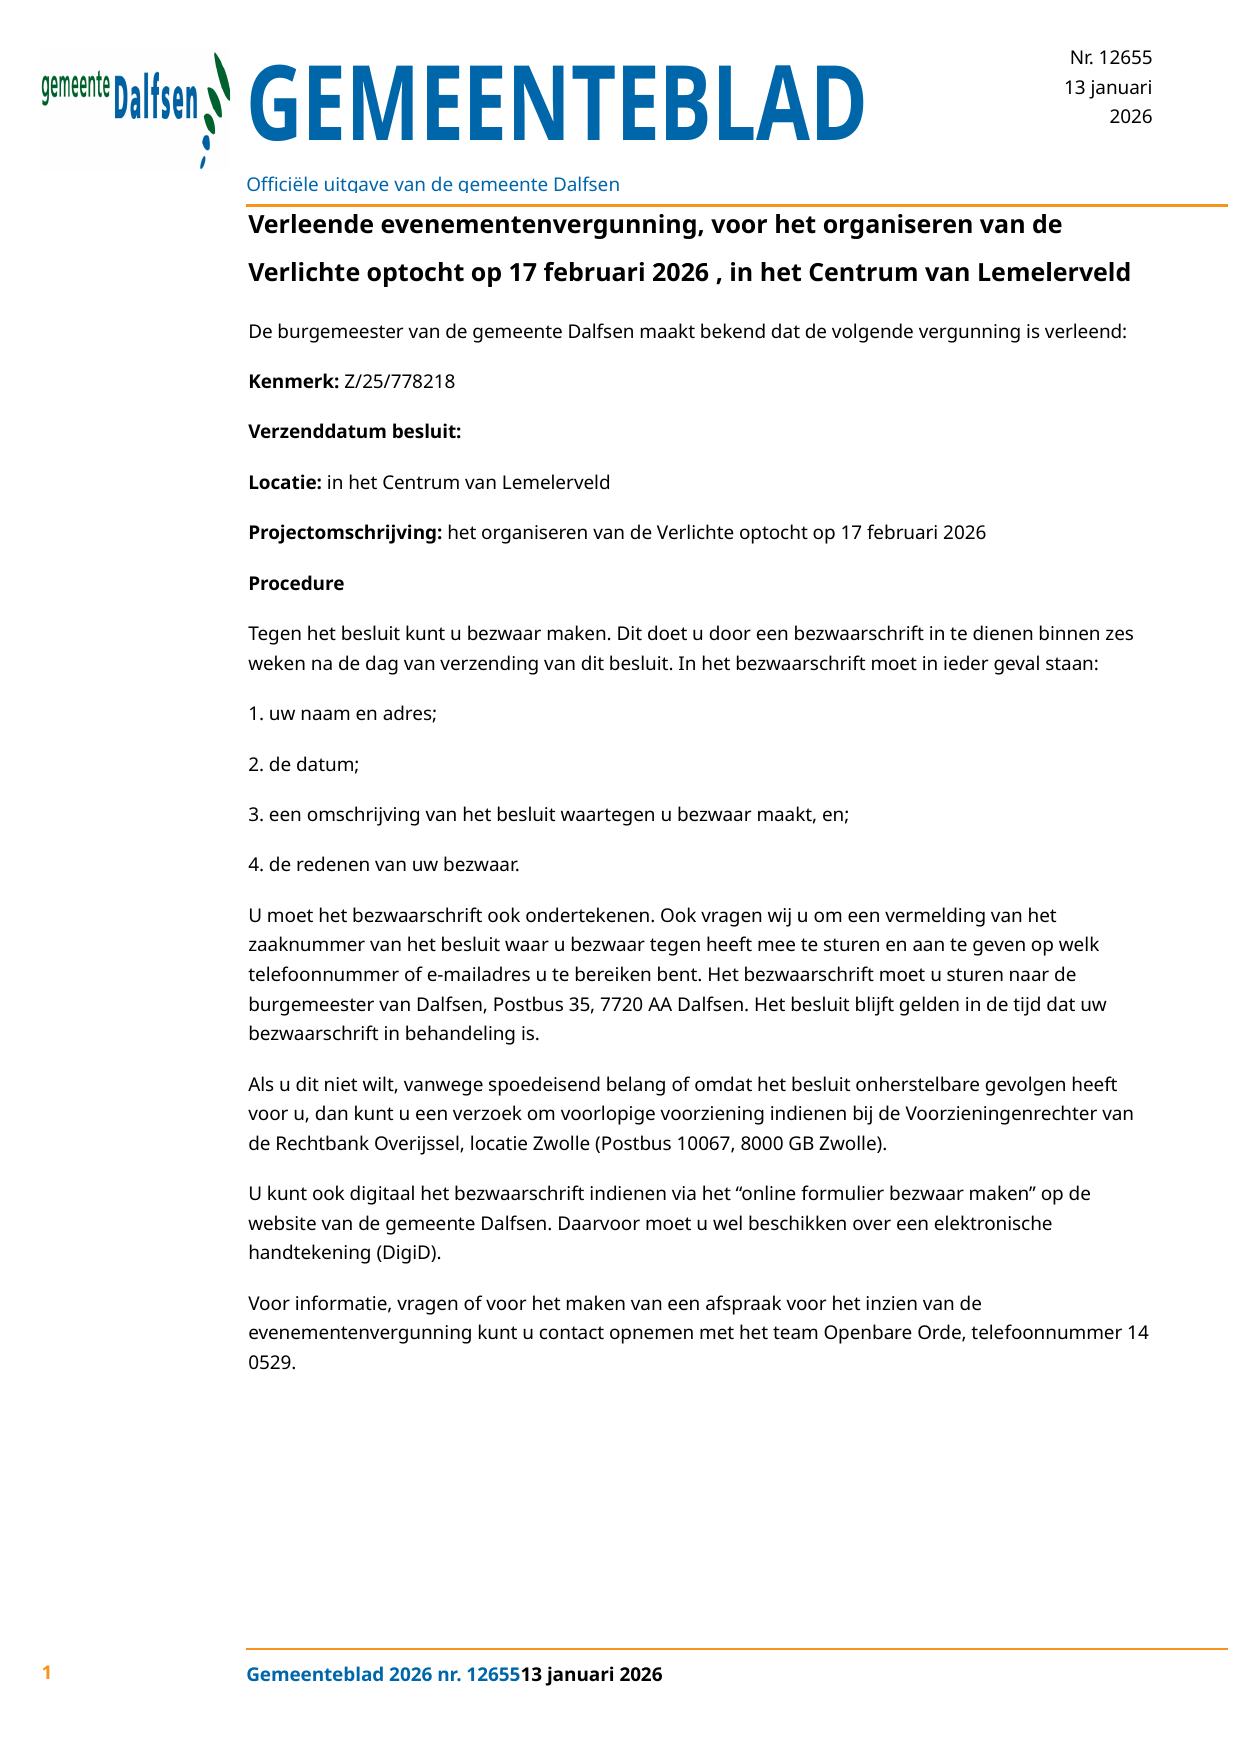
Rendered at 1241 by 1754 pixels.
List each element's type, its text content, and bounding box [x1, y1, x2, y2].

text Voor informatie, vragen of voor het maken van een afspraak voor het inzien van de evenementenvergunning kunt u contact opnemen met het team Openbare Orde, telefoonnummer 14 0529. [248, 1290, 1152, 1375]
text 3. een omschrijving van het besluit waartegen u bezwaar maakt, en; [248, 801, 1152, 827]
text Tegen het besluit kunt u bezwaar maken. Dit doet u door een bezwaarschrift in te dienen binnen zes weken na de dag van verzending van dit besluit. In het bezwaarschrift moet in ieder geval staan: [248, 620, 1152, 676]
text 1. uw naam en adres; [248, 700, 1152, 726]
text Als u dit niet wilt, vanwege spoedeisend belang of omdat het besluit onherstelbare gevolgen heeft voor u, dan kunt u een verzoek om voorlopige voorziening indienen bij de Voorzieningenrechter van de Rechtbank Overijssel, locatie Zwolle (Postbus 10067, 8000 GB Zwolle). [248, 1071, 1152, 1156]
text 4. de redenen van uw bezwaar. [248, 852, 1152, 877]
text U moet het bezwaarschrift ook ondertekenen. Ook vragen wij u om een vermelding van het zaaknummer van het besluit waar u bezwaar tegen heeft mee te sturen en aan te geven op welk telefoonnummer of e-mailadres u te bereiken bent. Het bezwaarschrift moet u sturen naar de burgemeester van Dalfsen, Postbus 35, 7720 AA Dalfsen. Het besluit blijft gelden in de tijd dat uw bezwaarschrift in behandeling is. [248, 902, 1152, 1046]
text 2. de datum; [248, 751, 1152, 777]
text Verzenddatum besluit: [248, 419, 1152, 444]
picture [41, 47, 231, 172]
text Procedure [248, 570, 1152, 596]
text Locatie: in het Centrum van Lemelerveld [248, 469, 1152, 495]
text Projectomschrijving: het organiseren van de Verlichte optocht op 17 februari 2026 [248, 519, 1152, 545]
text U kunt ook digitaal het bezwaarschrift indienen via het “online formulier bezwaar maken” op de website van de gemeente Dalfsen. Daarvoor moet u wel beschikken over een elektronische handtekening (DigiD). [248, 1180, 1152, 1265]
text Verleende evenementenvergunning, voor het organiseren van de Verlichte optocht op 17 februari 2026 , in het Centrum van Lemelerveld [248, 207, 1152, 288]
text Kenmerk: Z/25/778218 [248, 368, 1152, 394]
text De burgemeester van de gemeente Dalfsen maakt bekend dat de volgende vergunning is verleend: [248, 318, 1152, 344]
